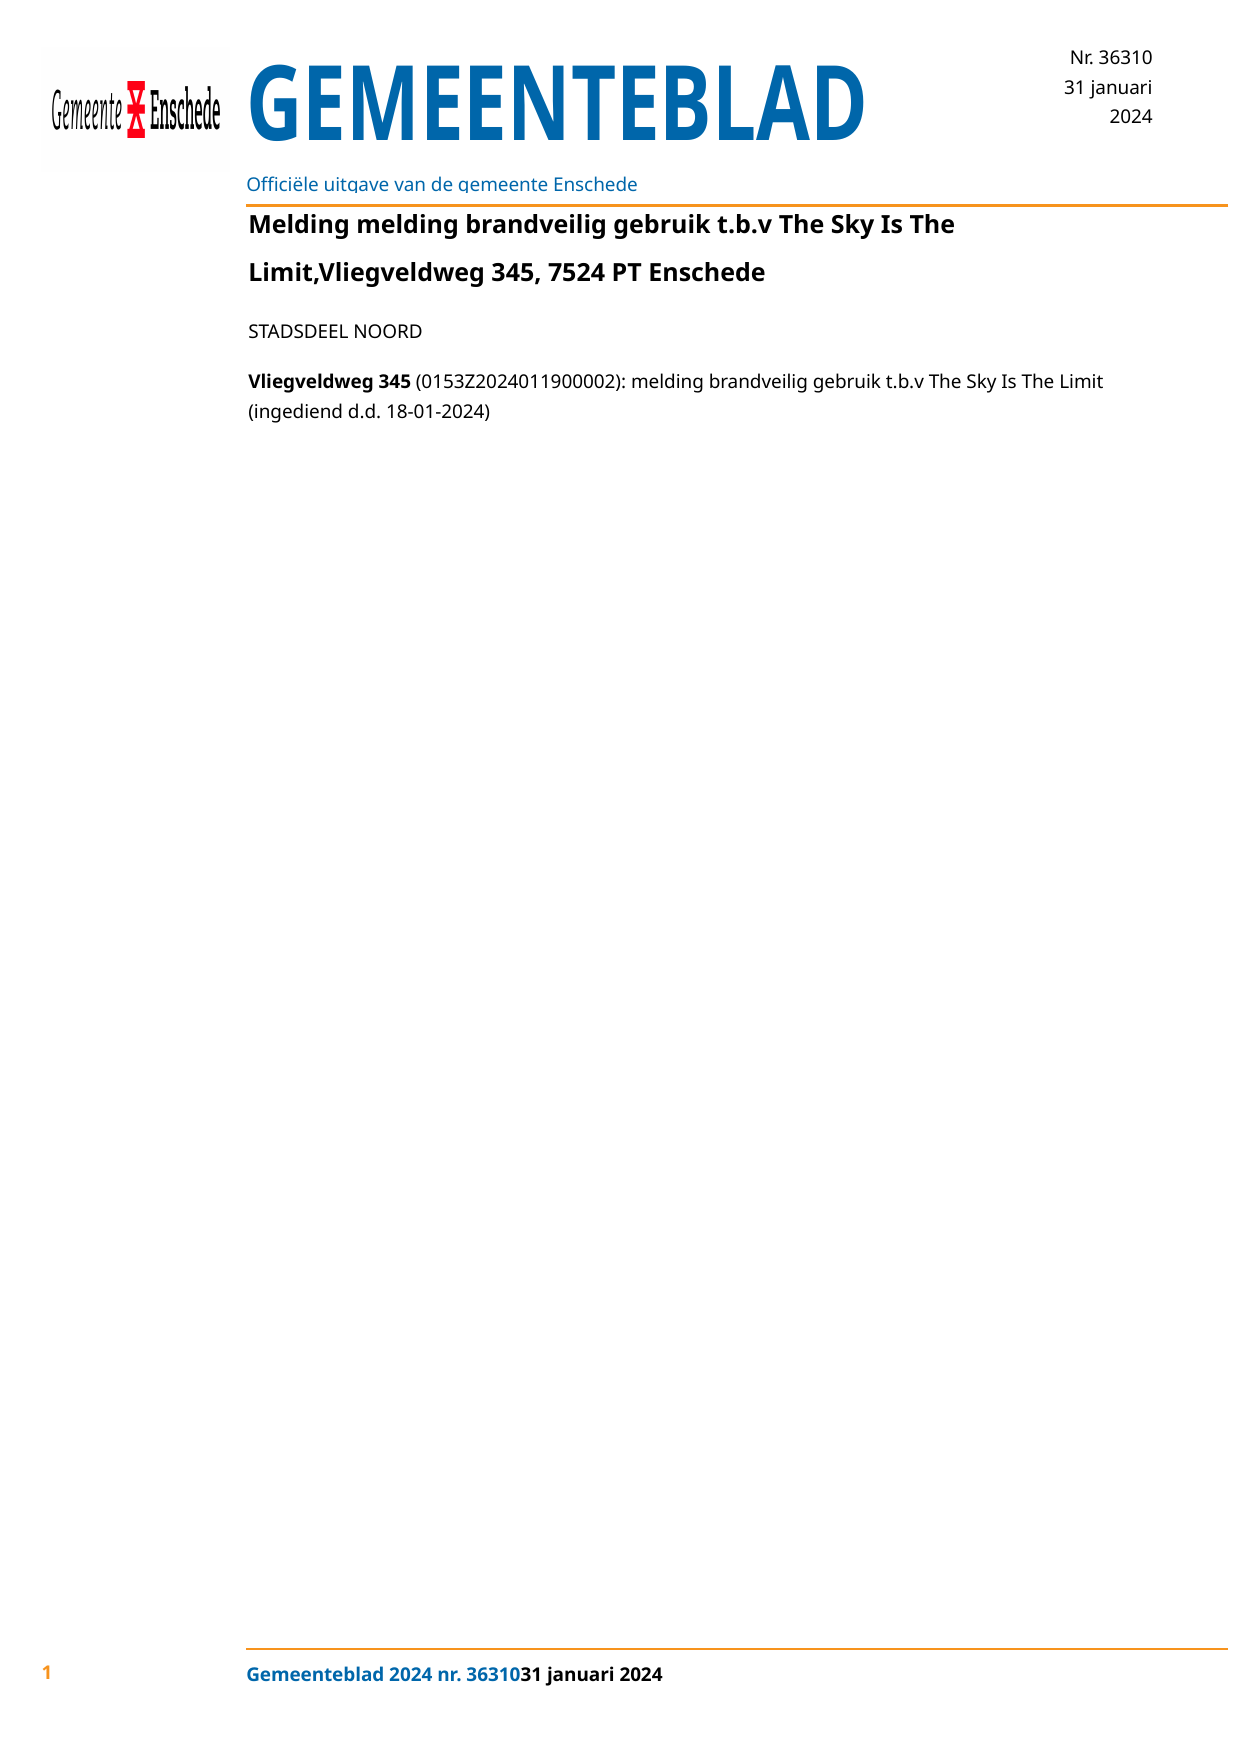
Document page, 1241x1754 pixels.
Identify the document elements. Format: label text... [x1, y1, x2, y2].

text Melding melding brandveilig gebruik t.b.v The Sky Is The Limit,Vliegveldweg 345, 7524 PT Enschede [248, 207, 1152, 288]
picture [41, 47, 231, 172]
text STADSDEEL NOORD [248, 318, 1152, 344]
text Vliegveldweg 345 (0153Z2024011900002): melding brandveilig gebruik t.b.v The Sky Is The Limit (ingediend d.d. 18-01-2024) [248, 368, 1152, 424]
